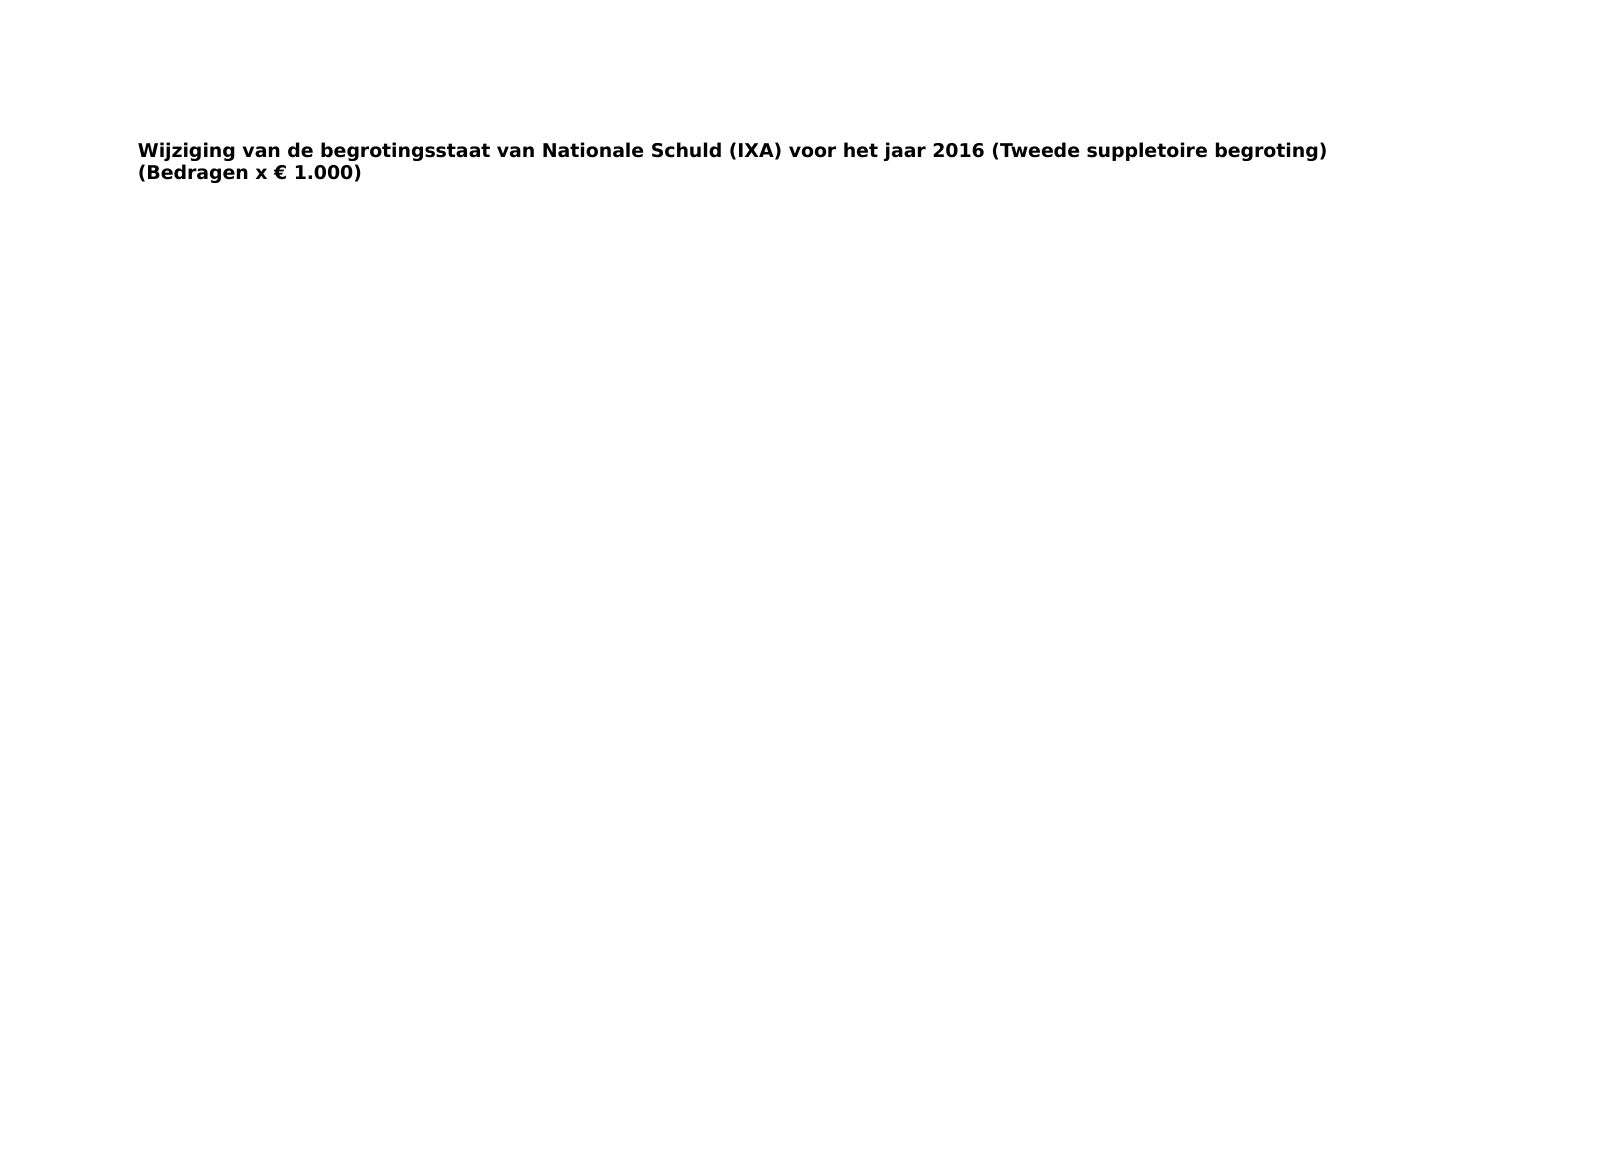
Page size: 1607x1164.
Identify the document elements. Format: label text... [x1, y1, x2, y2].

text Wijziging van de begrotingsstaat van Nationale Schuld (IXA) voor het jaar 2016 (Tweede suppletoire begroting) [118, 140, 1488, 162]
text (Bedragen x € 1.000) [118, 162, 1488, 184]
